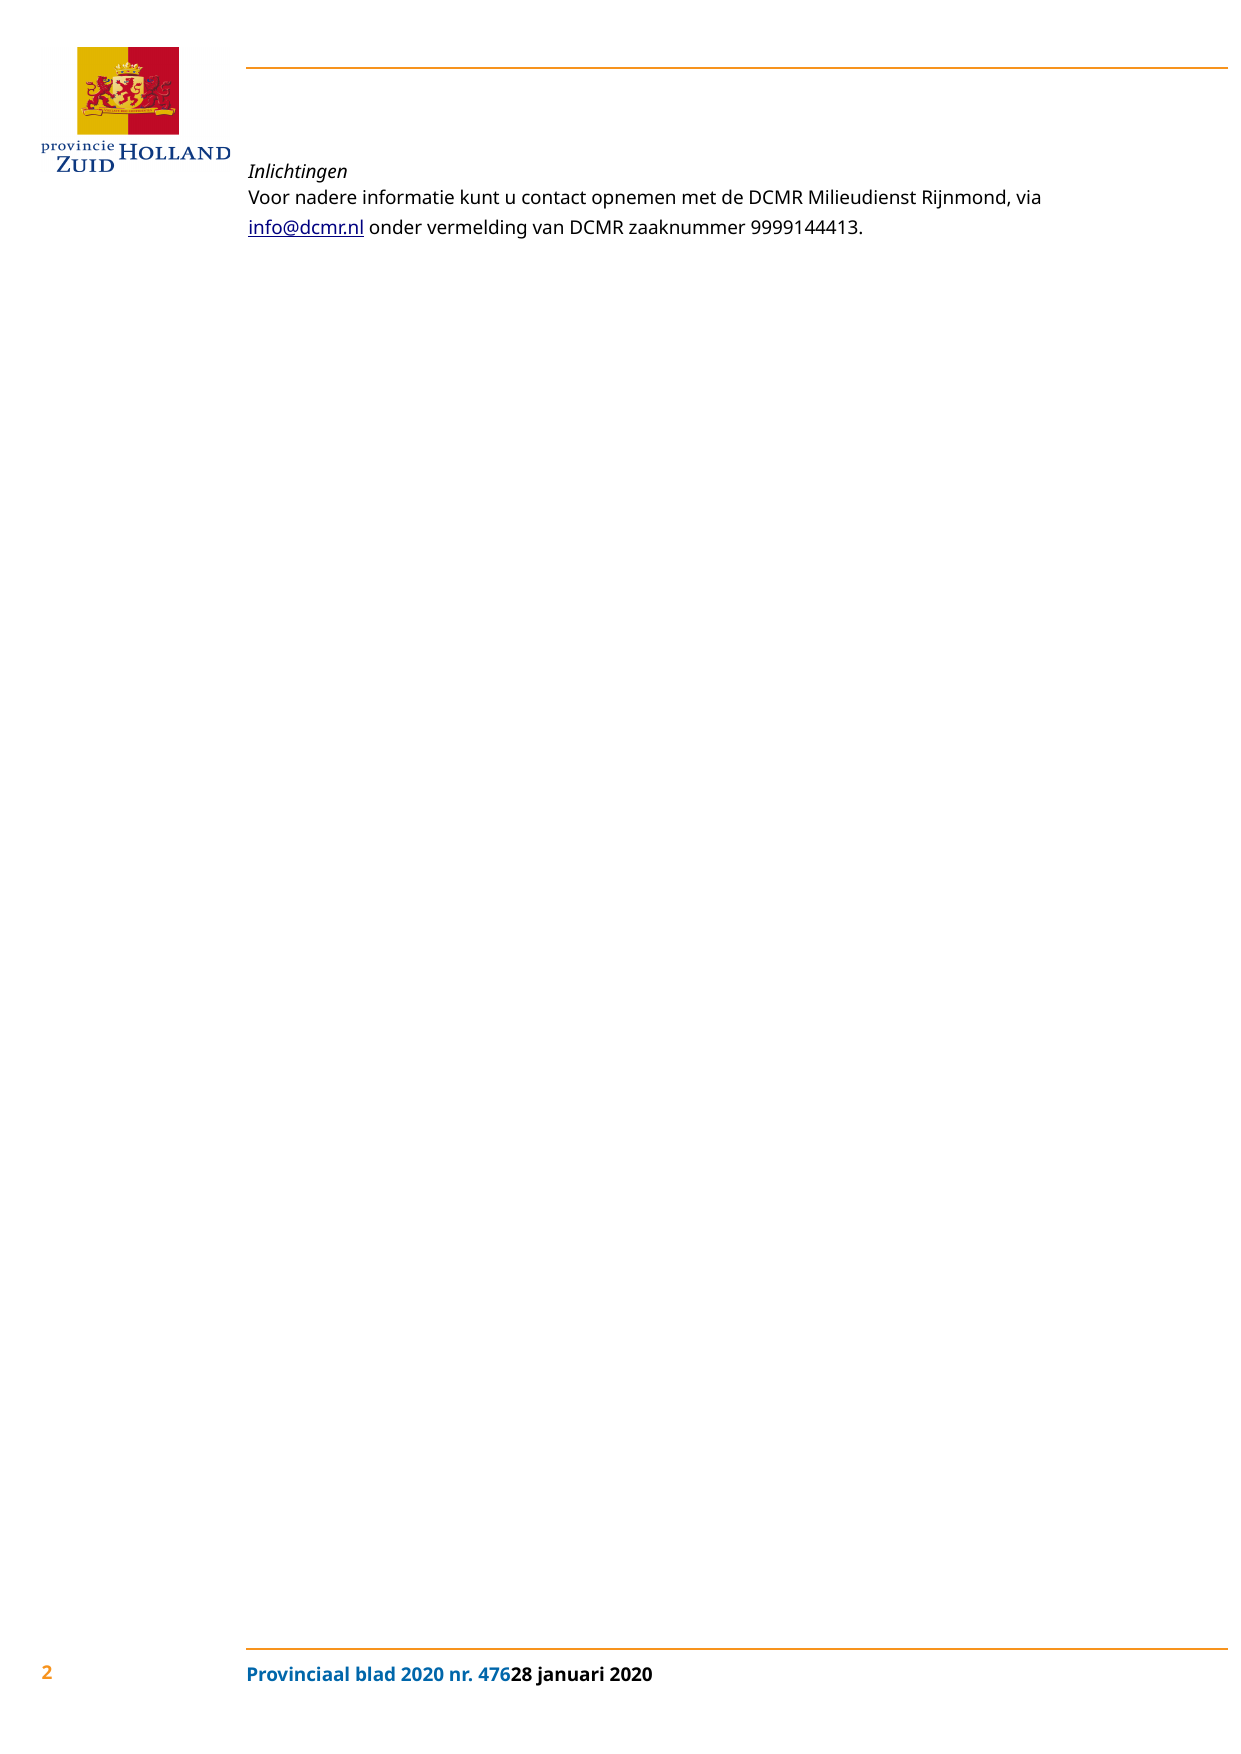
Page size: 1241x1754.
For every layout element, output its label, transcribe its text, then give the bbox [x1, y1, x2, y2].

picture [41, 47, 231, 172]
text Inlichtingen [248, 159, 1152, 184]
text Voor nadere informatie kunt u contact opnemen met de DCMR Milieudienst Rijnmond, via info@dcmr.nl onder vermelding van DCMR zaaknummer 9999144413. [248, 184, 1152, 240]
